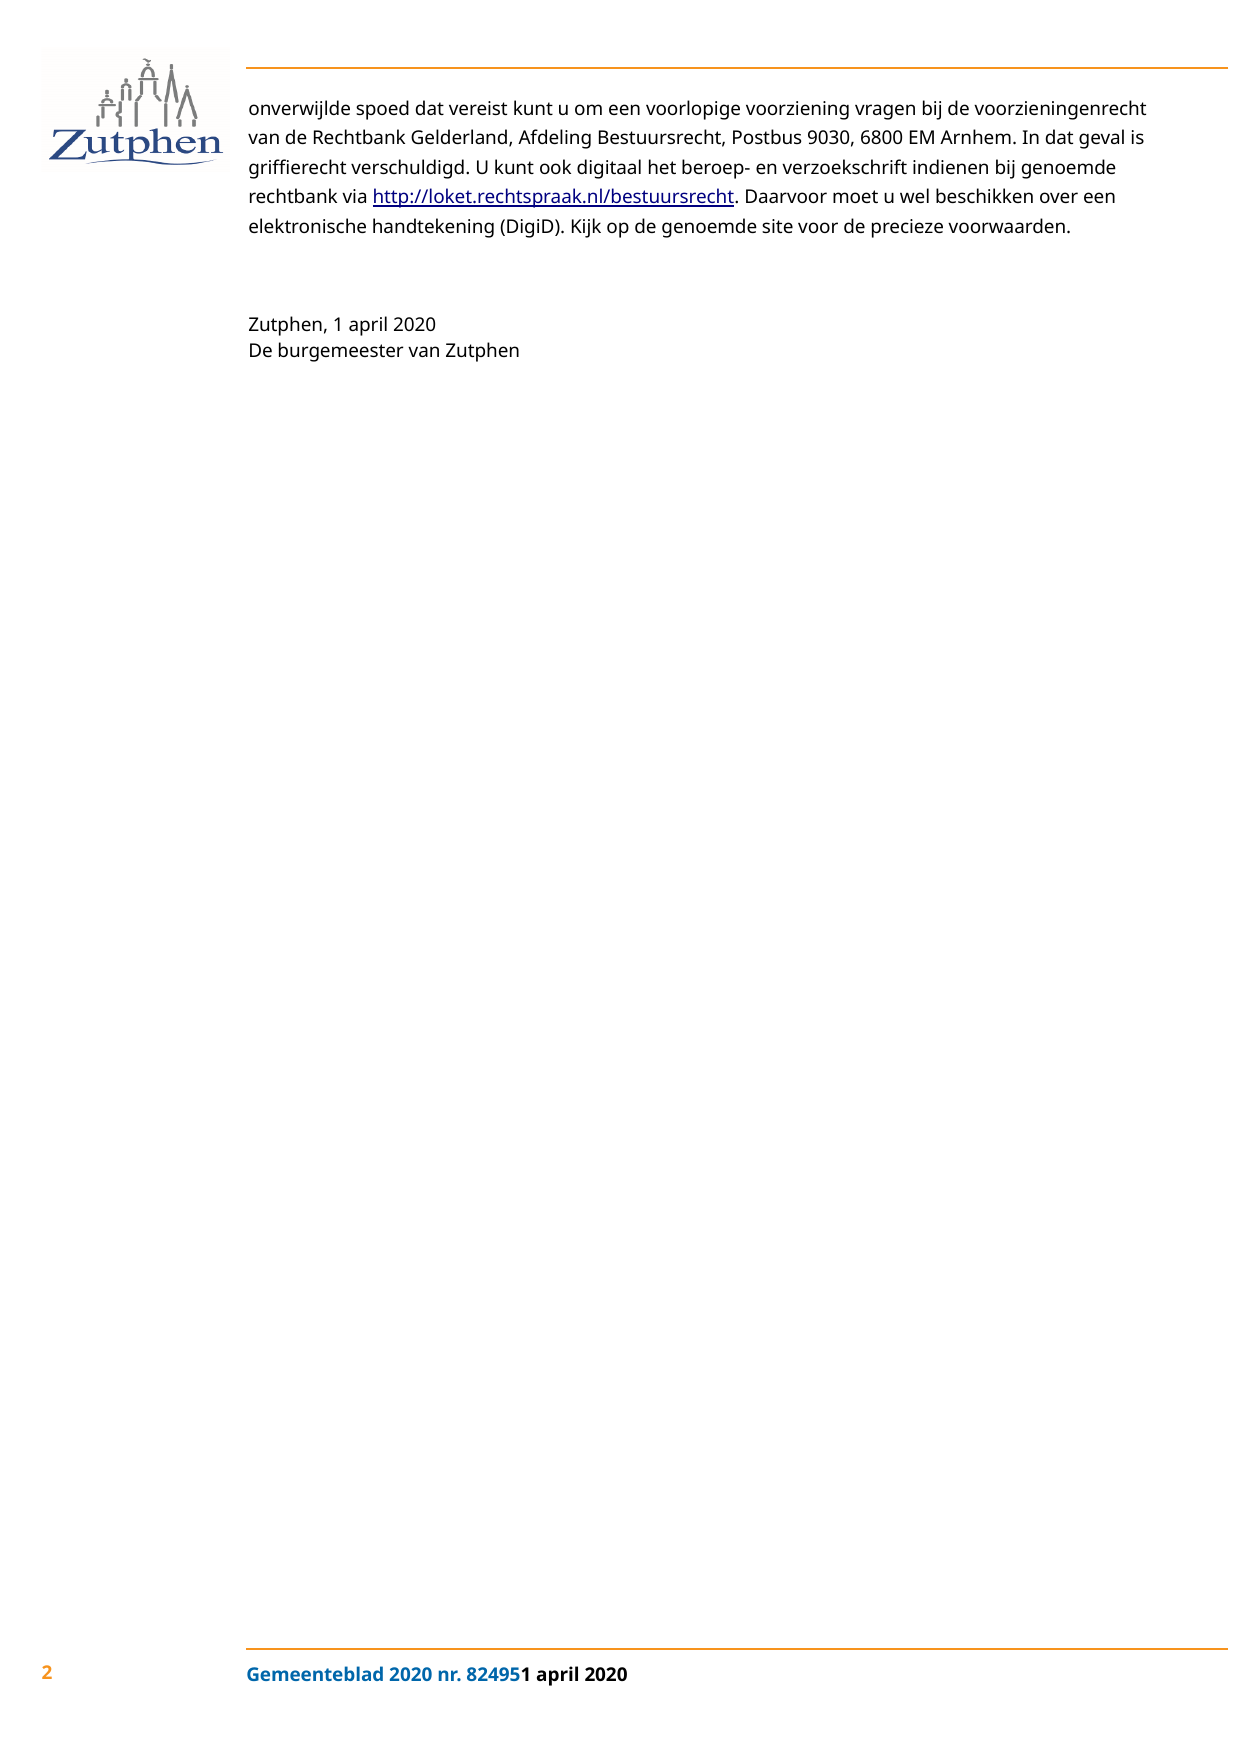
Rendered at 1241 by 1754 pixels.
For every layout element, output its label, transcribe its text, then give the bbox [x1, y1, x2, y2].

text onverwijlde spoed dat vereist kunt u om een voorlopige voorziening vragen bij de voorzieningenrecht van de Rechtbank Gelderland, Afdeling Bestuursrecht, Postbus 9030, 6800 EM Arnhem. In dat geval is griffierecht verschuldigd. U kunt ook digitaal het beroep- en verzoekschrift indienen bij genoemde rechtbank via http://loket.rechtspraak.nl/bestuursrecht. Daarvoor moet u wel beschikken over een elektronische handtekening (DigiD). Kijk op de genoemde site voor de precieze voorwaarden. [248, 95, 1152, 239]
picture [41, 47, 231, 172]
text De burgemeester van Zutphen [248, 337, 1152, 363]
text Zutphen, 1 april 2020 [248, 311, 1152, 337]
